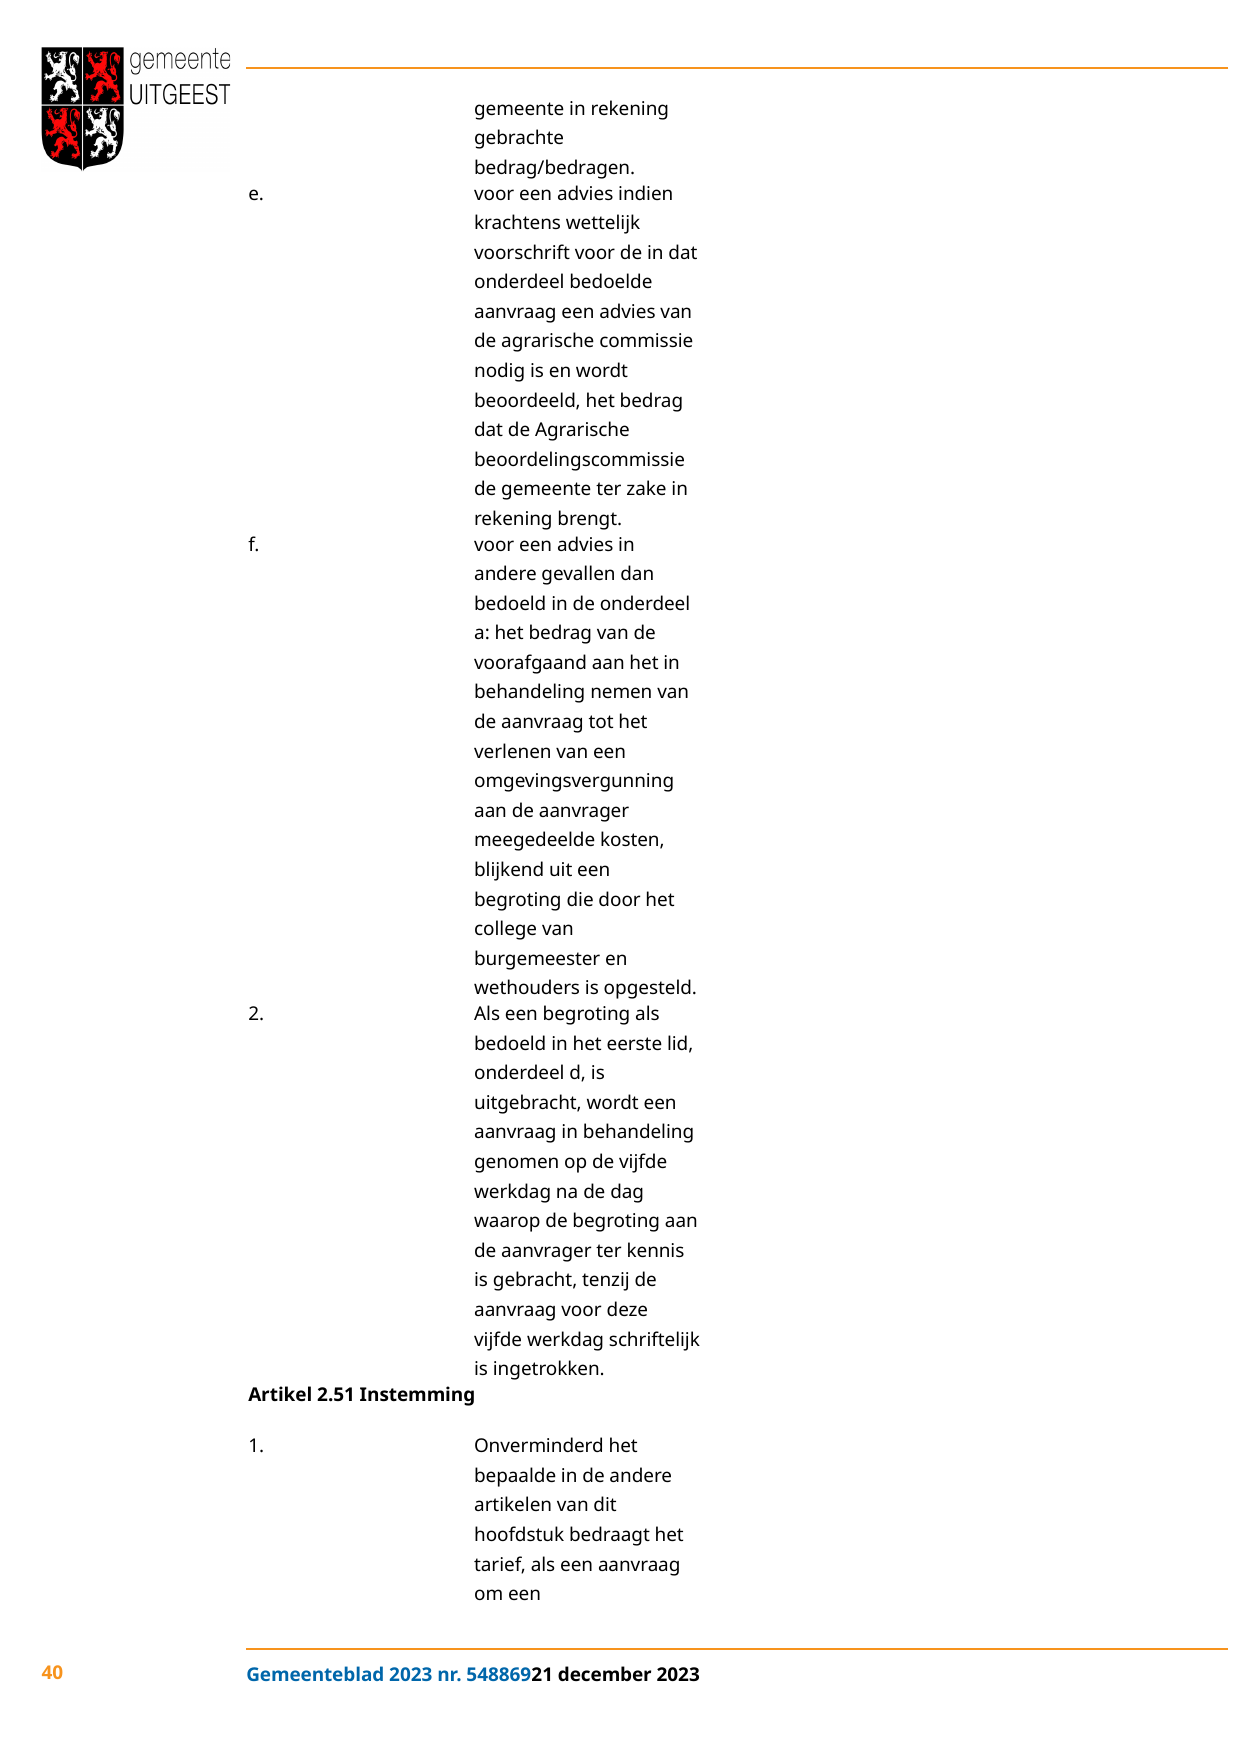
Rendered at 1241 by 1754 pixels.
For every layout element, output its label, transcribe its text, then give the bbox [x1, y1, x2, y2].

table_cell [700, 1433, 926, 1606]
table_cell 2. [248, 1000, 474, 1381]
table_cell [926, 1381, 1152, 1407]
table_cell Als een begroting als bedoeld in het eerste lid, onderdeel d, is uitgebracht, wordt een aanvraag in behandeling genomen op de vijfde werkdag na de dag waarop de begroting aan de aanvrager ter kennis is gebracht, tenzij de aanvraag voor deze vijfde werkdag schriftelijk is ingetrokken. [474, 1000, 700, 1381]
table_cell [926, 531, 1152, 1000]
table_cell [700, 531, 926, 1000]
table_cell [700, 1407, 926, 1432]
table_cell e. [248, 180, 474, 531]
table_cell [926, 95, 1152, 180]
table_cell [248, 1407, 474, 1432]
table_cell [926, 1407, 1152, 1432]
table_cell [248, 95, 474, 180]
table_cell voor een advies indien krachtens wettelijk voorschrift voor de in dat onderdeel bedoelde aanvraag een advies van de agrarische commissie nodig is en wordt beoordeeld, het bedrag dat de Agrarische beoordelingscommissie de gemeente ter zake in rekening brengt. [474, 180, 700, 531]
table_cell [700, 1000, 926, 1381]
table_cell gemeente in rekening gebrachte bedrag/bedragen. [474, 95, 700, 180]
table_cell 1. [248, 1433, 474, 1606]
table_cell [926, 1433, 1152, 1606]
table_cell Artikel 2.51 Instemming [248, 1381, 926, 1407]
table_cell [700, 180, 926, 531]
table_cell f. [248, 531, 474, 1000]
table_cell [700, 95, 926, 180]
table_cell [474, 1407, 700, 1432]
table_cell voor een advies in andere gevallen dan bedoeld in de onderdeel a: het bedrag van de voorafgaand aan het in behandeling nemen van de aanvraag tot het verlenen van een omgevingsvergunning aan de aanvrager meegedeelde kosten, blijkend uit een begroting die door het college van burgemeester en wethouders is opgesteld. [474, 531, 700, 1000]
table_cell [926, 1000, 1152, 1381]
table_cell [926, 180, 1152, 531]
picture [41, 47, 231, 172]
table_cell Onverminderd het bepaalde in de andere artikelen van dit hoofdstuk bedraagt het tarief, als een aanvraag om een [474, 1433, 700, 1606]
